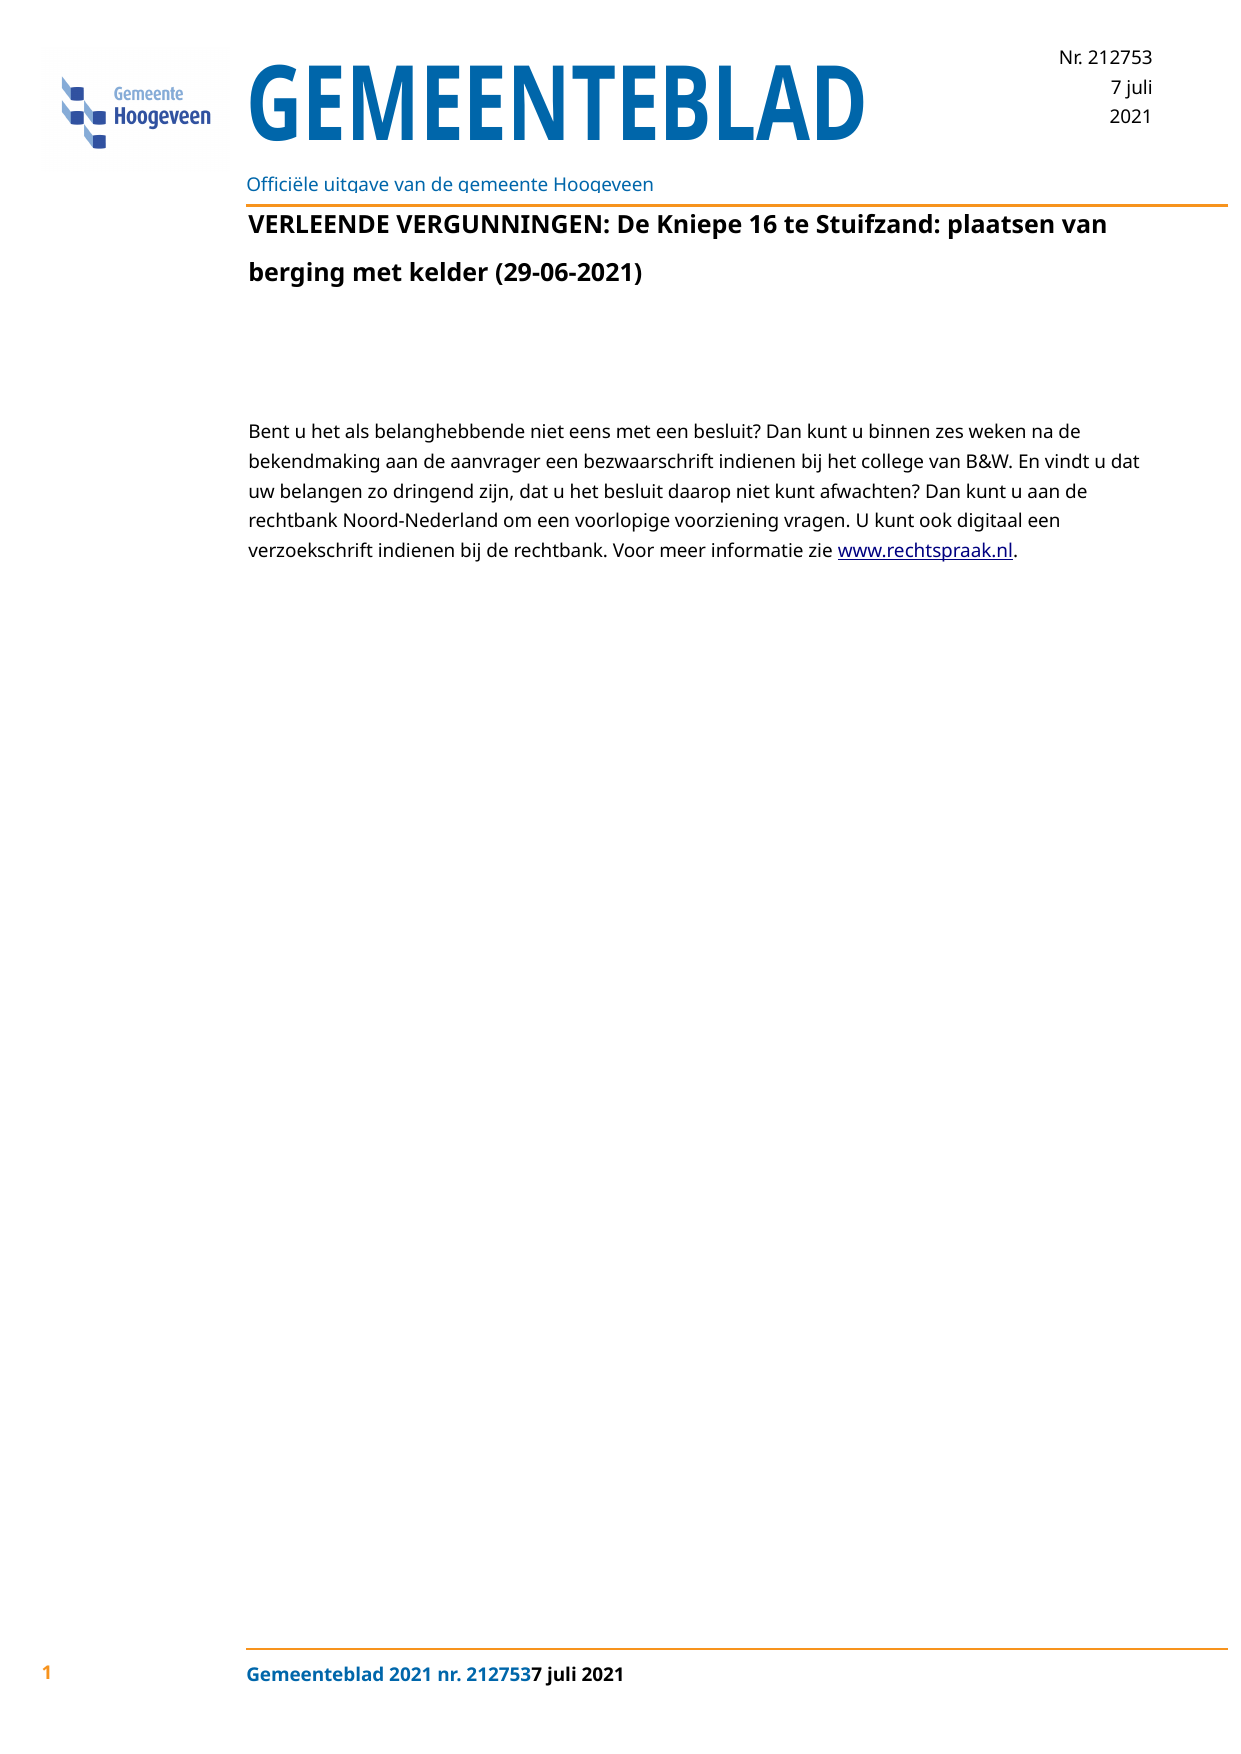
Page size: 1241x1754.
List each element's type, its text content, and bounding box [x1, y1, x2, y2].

picture [41, 47, 231, 172]
text VERLEENDE VERGUNNINGEN: De Kniepe 16 te Stuifzand: plaatsen van berging met kelder (29-06-2021) [248, 207, 1152, 288]
text Bent u het als belanghebbende niet eens met een besluit? Dan kunt u binnen zes weken na de bekendmaking aan de aanvrager een bezwaarschrift indienen bij het college van B&W. En vindt u dat uw belangen zo dringend zijn, dat u het besluit daarop niet kunt afwachten? Dan kunt u aan de rechtbank Noord-Nederland om een voorlopige voorziening vragen. U kunt ook digitaal een verzoekschrift indienen bij de rechtbank. Voor meer informatie zie www.rechtspraak.nl. [248, 419, 1152, 563]
